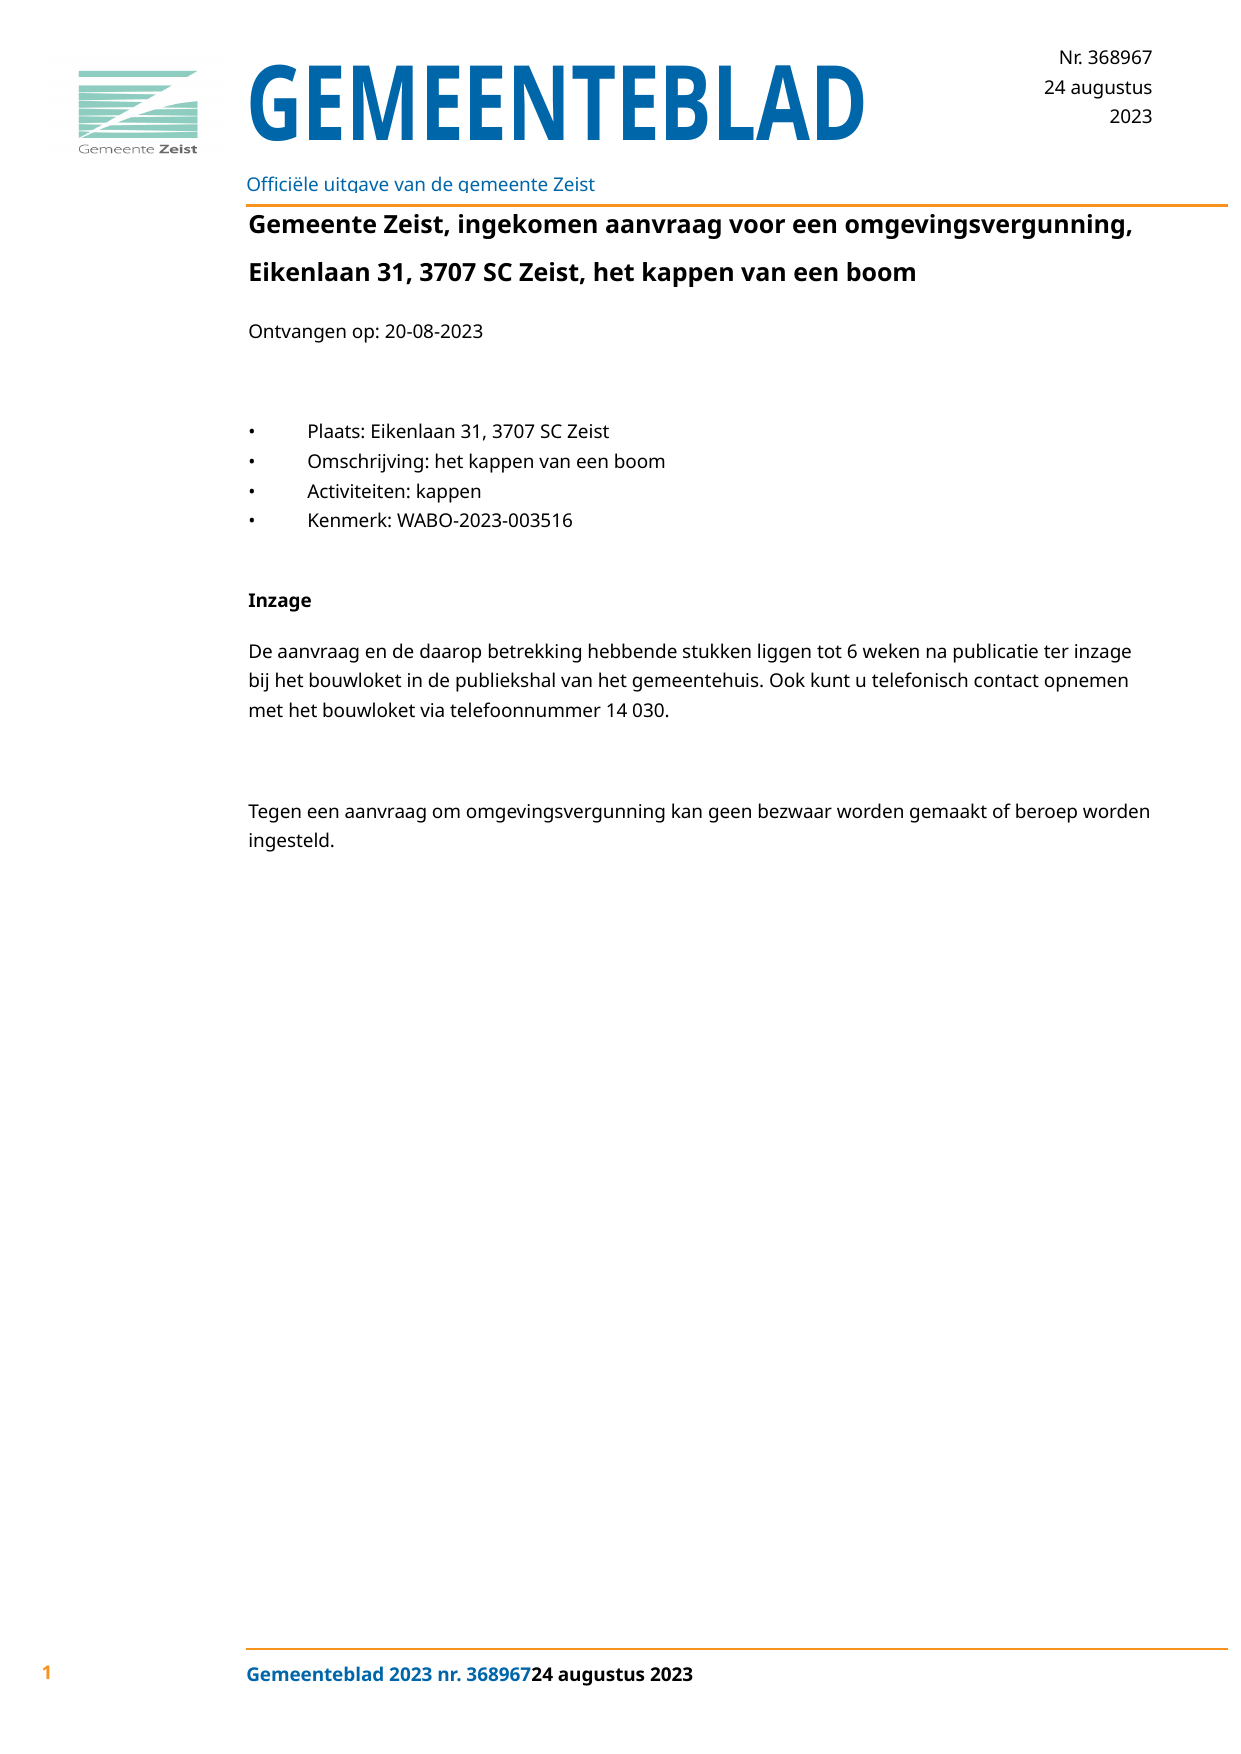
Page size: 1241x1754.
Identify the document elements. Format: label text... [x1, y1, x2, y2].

text Inzage [248, 587, 1152, 613]
list Kenmerk: WABO-2023-003516 [248, 507, 1152, 533]
list Omschrijving: het kappen van een boom [248, 448, 1152, 474]
list Activiteiten: kappen [248, 478, 1152, 504]
picture [41, 47, 231, 172]
list Plaats: Eikenlaan 31, 3707 SC Zeist [248, 419, 1152, 444]
text Tegen een aanvraag om omgevingsvergunning kan geen bezwaar worden gemaakt of beroep worden ingesteld. [248, 798, 1152, 853]
text Ontvangen op: 20-08-2023 [248, 318, 1152, 344]
text Gemeente Zeist, ingekomen aanvraag voor een omgevingsvergunning, Eikenlaan 31, 3707 SC Zeist, het kappen van een boom [248, 207, 1152, 288]
text De aanvraag en de daarop betrekking hebbende stukken liggen tot 6 weken na publicatie ter inzage bij het bouwloket in de publiekshal van het gemeentehuis. Ook kunt u telefonisch contact opnemen met het bouwloket via telefoonnummer 14 030. [248, 638, 1152, 723]
